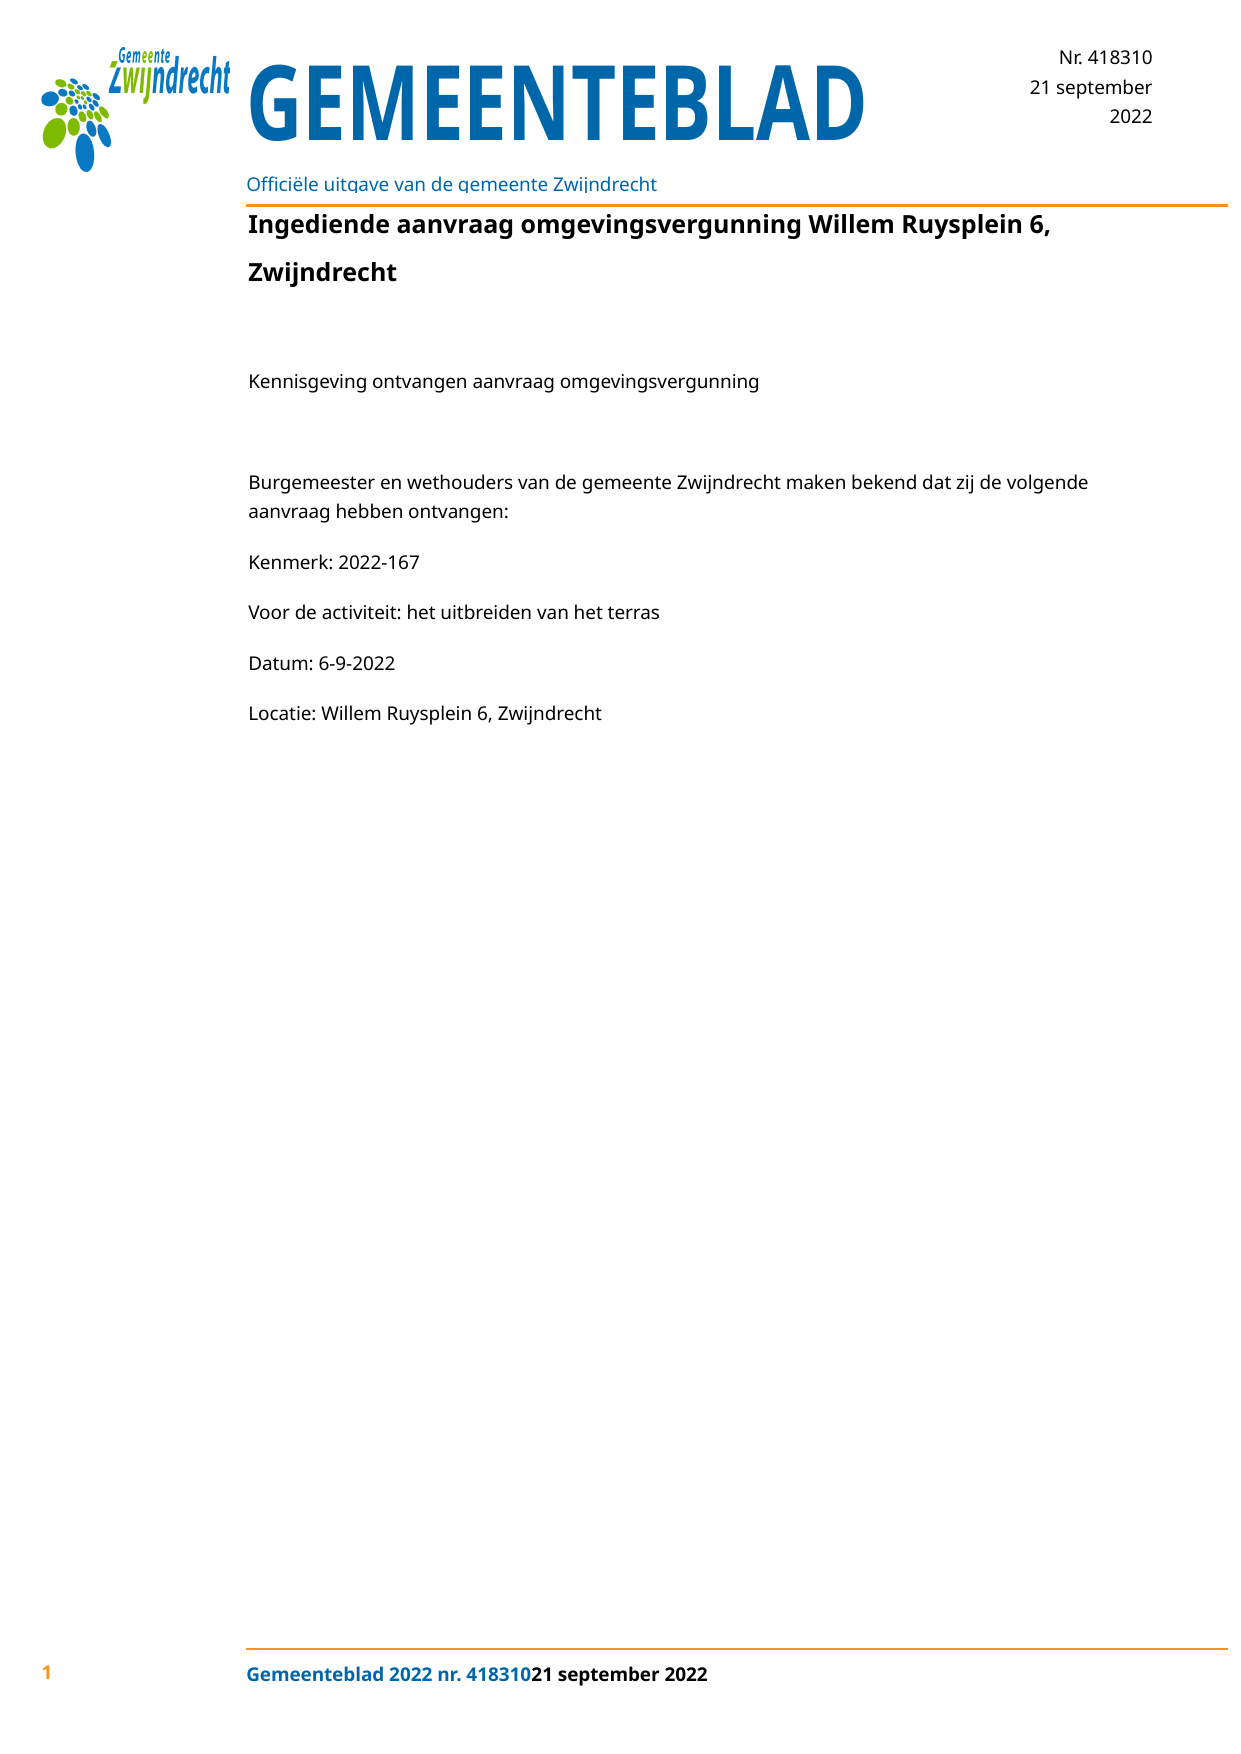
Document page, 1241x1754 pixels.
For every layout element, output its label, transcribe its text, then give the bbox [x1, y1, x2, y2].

picture [41, 47, 231, 172]
text Datum: 6-9-2022 [248, 650, 1152, 676]
text Voor de activiteit: het uitbreiden van het terras [248, 599, 1152, 625]
text Kenmerk: 2022-167 [248, 549, 1152, 575]
text Burgemeester en wethouders van de gemeente Zwijndrecht maken bekend dat zij de volgende aanvraag hebben ontvangen: [248, 469, 1152, 524]
text Kennisgeving ontvangen aanvraag omgevingsvergunning [248, 368, 1152, 394]
text Locatie: Willem Ruysplein 6, Zwijndrecht [248, 700, 1152, 726]
text Ingediende aanvraag omgevingsvergunning Willem Ruysplein 6, Zwijndrecht [248, 207, 1152, 288]
